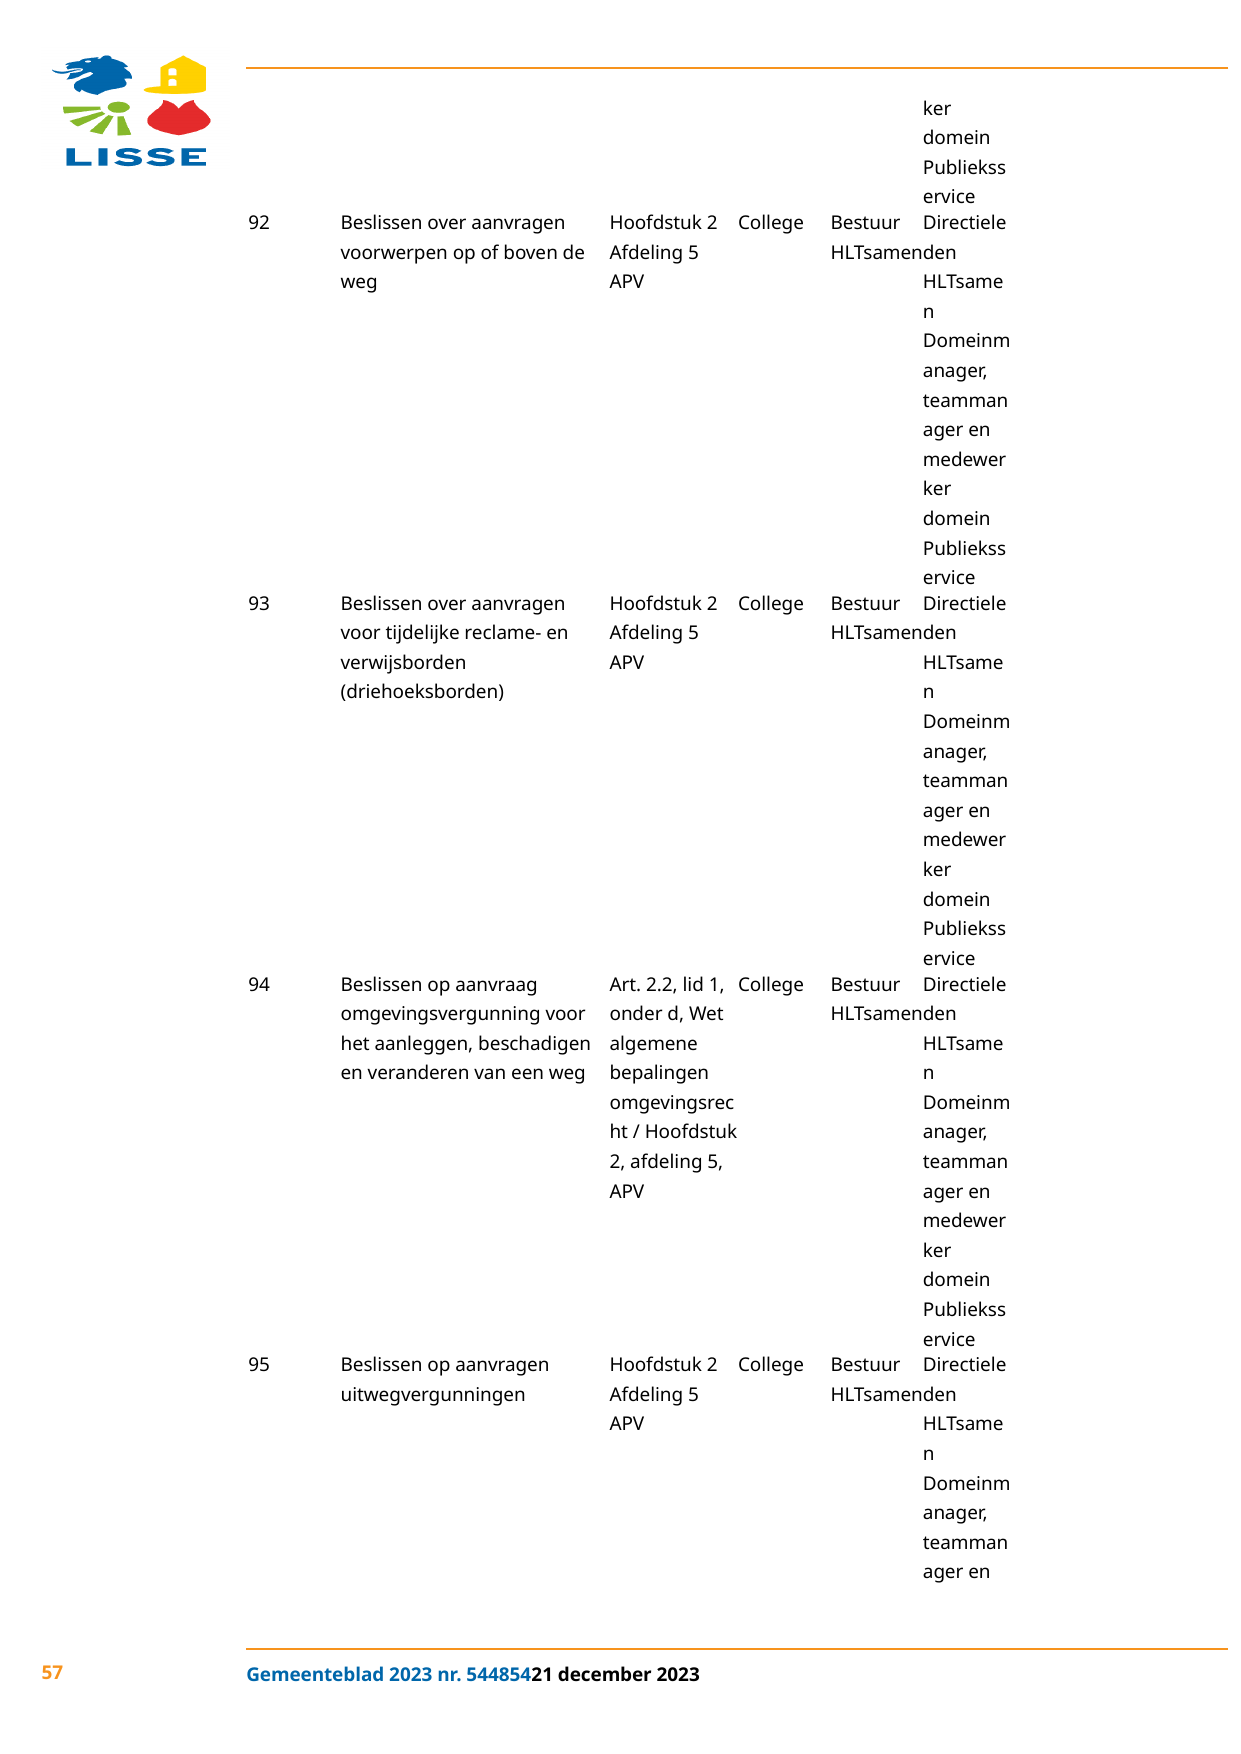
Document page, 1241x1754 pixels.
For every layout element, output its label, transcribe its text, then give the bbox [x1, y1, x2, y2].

table_cell Art. 2.2, lid 1, onder d, Wet algemene bepalingen omgevingsrecht / Hoofdstuk 2, afdeling 5, APV [609, 971, 738, 1351]
table_cell [1015, 209, 1152, 590]
table_cell [1015, 590, 1152, 971]
table_cell 94 [248, 971, 340, 1351]
table_cell Bestuur HLTsamen [830, 590, 923, 971]
table_cell [1015, 971, 1152, 1351]
table_cell Directieleden HLTsamen Domeinmanager, teammanager en [923, 1351, 1015, 1584]
table_cell [1015, 1351, 1152, 1584]
table_cell College [738, 209, 830, 590]
table_cell [248, 95, 340, 209]
table_cell [830, 95, 923, 209]
table_cell Beslissen op aanvraag omgevingsvergunning voor het aanleggen, beschadigen en veranderen van een weg [340, 971, 609, 1351]
table_cell Bestuur HLTsamen [830, 209, 923, 590]
table_cell [1015, 95, 1152, 209]
table_cell [340, 95, 609, 209]
table_cell 92 [248, 209, 340, 590]
table_cell College [738, 590, 830, 971]
table_cell Bestuur HLTsamen [830, 1351, 923, 1584]
table_cell Beslissen op aanvragen uitwegvergunningen [340, 1351, 609, 1584]
table_cell Beslissen over aanvragen voor tijdelijke reclame- en verwijsborden (driehoeksborden) [340, 590, 609, 971]
picture [41, 47, 231, 172]
table_cell Hoofdstuk 2 Afdeling 5 APV [609, 209, 738, 590]
table_cell [609, 95, 738, 209]
table_cell 95 [248, 1351, 340, 1584]
table_cell [738, 95, 830, 209]
table_cell College [738, 971, 830, 1351]
table_cell 93 [248, 590, 340, 971]
table_cell Directieleden HLTsamen Domeinmanager, teammanager en medewerker domein Publieksservice [923, 209, 1015, 590]
table_cell College [738, 1351, 830, 1584]
table_cell Hoofdstuk 2 Afdeling 5 APV [609, 590, 738, 971]
table_cell Bestuur HLTsamen [830, 971, 923, 1351]
table_cell Hoofdstuk 2 Afdeling 5 APV [609, 1351, 738, 1584]
table_cell Directieleden HLTsamen Domeinmanager, teammanager en medewerker domein Publieksservice [923, 971, 1015, 1351]
table_cell ker domein Publieksservice [923, 95, 1015, 209]
table_cell Beslissen over aanvragen voorwerpen op of boven de weg [340, 209, 609, 590]
table_cell Directieleden HLTsamen Domeinmanager, teammanager en medewerker domein Publieksservice [923, 590, 1015, 971]
